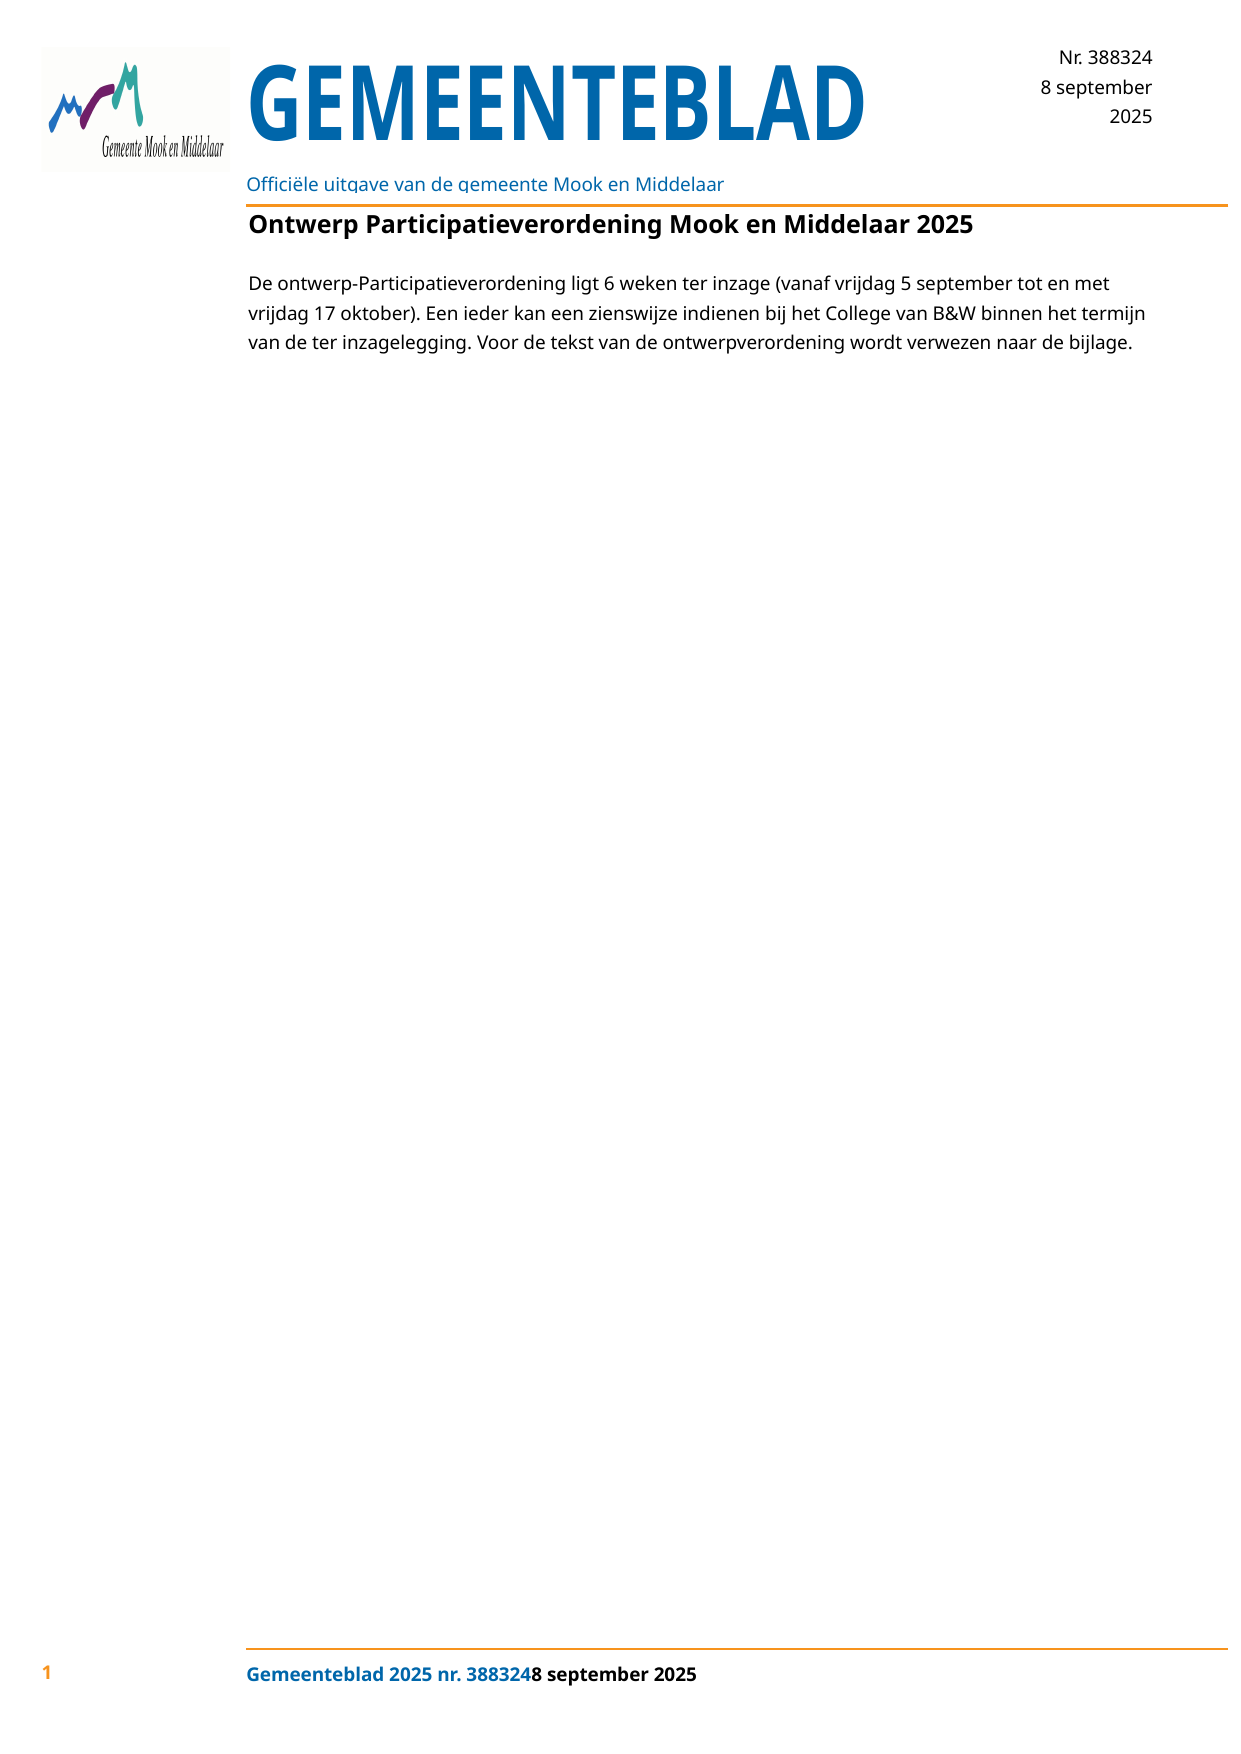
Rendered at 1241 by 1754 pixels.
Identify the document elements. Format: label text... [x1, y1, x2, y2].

picture [41, 47, 231, 172]
text De ontwerp-Participatieverordening ligt 6 weken ter inzage (vanaf vrijdag 5 september tot en met vrijdag 17 oktober). Een ieder kan een zienswijze indienen bij het College van B&W binnen het termijn van de ter inzagelegging. Voor de tekst van de ontwerpverordening wordt verwezen naar de bijlage. [248, 270, 1152, 355]
text Ontwerp Participatieverordening Mook en Middelaar 2025 [248, 207, 1152, 241]
